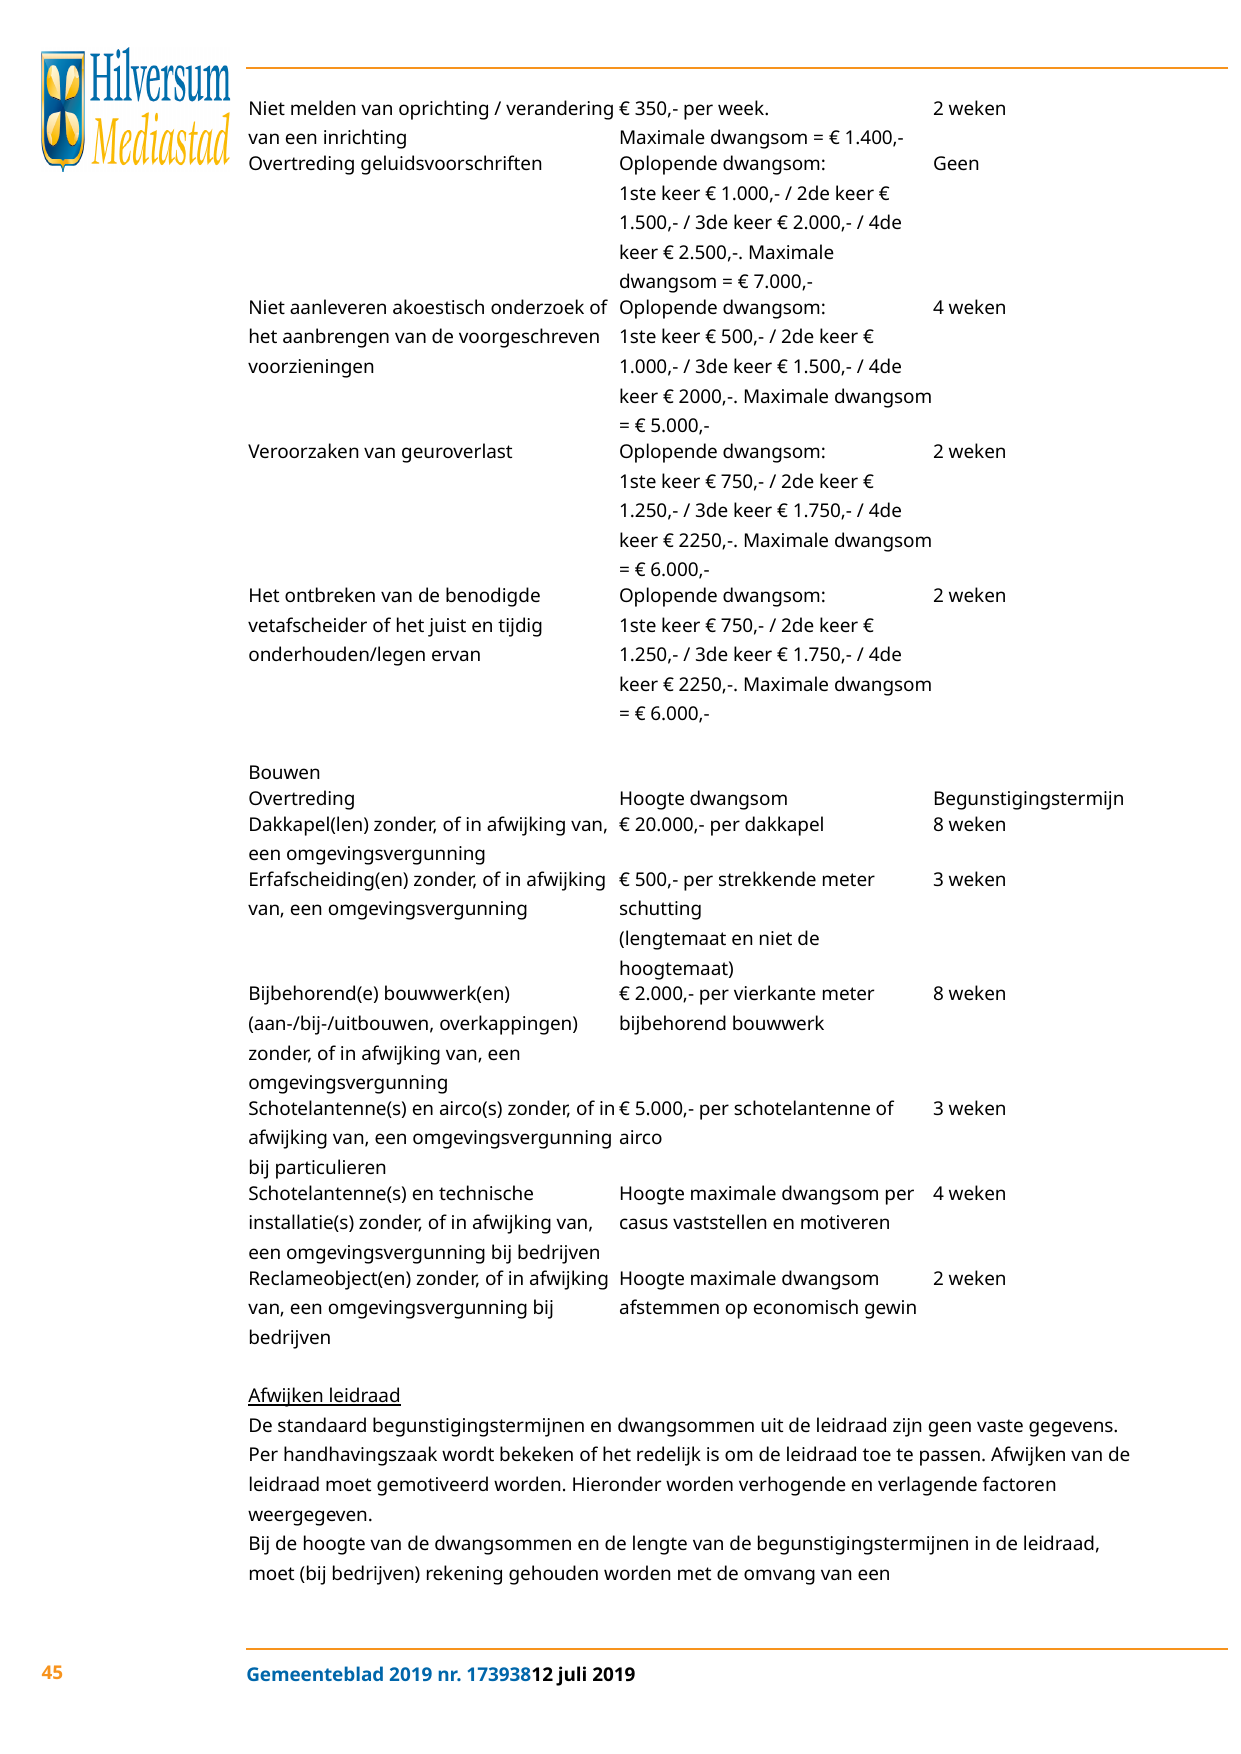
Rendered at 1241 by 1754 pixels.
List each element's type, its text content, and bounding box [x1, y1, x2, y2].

table_cell € 5.000,- per schotelantenne of airco [619, 1095, 933, 1180]
table_header [933, 759, 1152, 785]
table_cell 2 weken [933, 438, 1152, 582]
table_cell 3 weken [933, 866, 1152, 981]
table_cell Geen [933, 150, 1152, 294]
table_cell Hoogte maximale dwangsom per casus vaststellen en motiveren [619, 1180, 933, 1265]
text Bij de hoogte van de dwangsommen en de lengte van de begunstigingstermijnen in de leidraad, moet (bij bedrijven) rekening gehouden worden met de omvang van een [248, 1530, 1152, 1586]
table_header [619, 759, 933, 785]
table_cell 8 weken [933, 981, 1152, 1095]
table_cell Oplopende dwangsom: 1ste keer € 500,- / 2de keer € 1.000,- / 3de keer € 1.500,- / 4de keer € 2000,-. Maximale dwangsom = € 5.000,- [619, 294, 933, 438]
table_cell € 2.000,- per vierkante meter bijbehorend bouwwerk [619, 981, 933, 1095]
text De standaard begunstigingstermijnen en dwangsommen uit de leidraad zijn geen vaste gegevens. Per handhavingszaak wordt bekeken of het redelijk is om de leidraad toe te passen. Afwijken van de leidraad moet gemotiveerd worden. Hieronder worden verhogende en verlagende factoren weergegeven. [248, 1412, 1152, 1527]
table_header Bouwen [248, 759, 619, 785]
picture [41, 47, 231, 172]
table_cell Het ontbreken van de benodigde vetafscheider of het juist en tijdig onderhouden/legen ervan [248, 582, 619, 726]
table_cell Oplopende dwangsom: 1ste keer € 750,- / 2de keer € 1.250,- / 3de keer € 1.750,- / 4de keer € 2250,-. Maximale dwangsom = € 6.000,- [619, 582, 933, 726]
table_cell 4 weken [933, 1180, 1152, 1265]
table_cell Oplopende dwangsom: 1ste keer € 1.000,- / 2de keer € 1.500,- / 3de keer € 2.000,- / 4de keer € 2.500,-. Maximale dwangsom = € 7.000,- [619, 150, 933, 294]
table_cell Erfafscheiding(en) zonder, of in afwijking van, een omgevingsvergunning [248, 866, 619, 981]
table_cell Bijbehorend(e) bouwwerk(en) (aan-/bij-/uitbouwen, overkappingen) zonder, of in afwijking van, een omgevingsvergunning [248, 981, 619, 1095]
table_cell € 500,- per strekkende meter schutting (lengtemaat en niet de hoogtemaat) [619, 866, 933, 981]
table_cell Begunstigingstermijn [933, 785, 1152, 811]
table_cell Niet melden van oprichting / verandering van een inrichting [248, 95, 619, 150]
table_cell 2 weken [933, 582, 1152, 726]
table_cell Hoogte dwangsom [619, 785, 933, 811]
table_cell 2 weken [933, 1265, 1152, 1350]
table_cell Veroorzaken van geuroverlast [248, 438, 619, 582]
table_cell 4 weken [933, 294, 1152, 438]
table_cell Schotelantenne(s) en airco(s) zonder, of in afwijking van, een omgevingsvergunning bij particulieren [248, 1095, 619, 1180]
table_cell Dakkapel(len) zonder, of in afwijking van, een omgevingsvergunning [248, 811, 619, 866]
table_cell 3 weken [933, 1095, 1152, 1180]
table_cell 2 weken [933, 95, 1152, 150]
table_cell 8 weken [933, 811, 1152, 866]
table_cell € 20.000,- per dakkapel [619, 811, 933, 866]
table_cell Oplopende dwangsom: 1ste keer € 750,- / 2de keer € 1.250,- / 3de keer € 1.750,- / 4de keer € 2250,-. Maximale dwangsom = € 6.000,- [619, 438, 933, 582]
table_cell Overtreding [248, 785, 619, 811]
table_cell € 350,- per week. Maximale dwangsom = € 1.400,- [619, 95, 933, 150]
table_cell Overtreding geluidsvoorschriften [248, 150, 619, 294]
table_cell Niet aanleveren akoestisch onderzoek of het aanbrengen van de voorgeschreven voorzieningen [248, 294, 619, 438]
table_cell Schotelantenne(s) en technische installatie(s) zonder, of in afwijking van, een omgevingsvergunning bij bedrijven [248, 1180, 619, 1265]
text Afwijken leidraad [248, 1382, 1152, 1408]
table_cell Hoogte maximale dwangsom afstemmen op economisch gewin [619, 1265, 933, 1350]
table_cell Reclameobject(en) zonder, of in afwijking van, een omgevingsvergunning bij bedrijven [248, 1265, 619, 1350]
